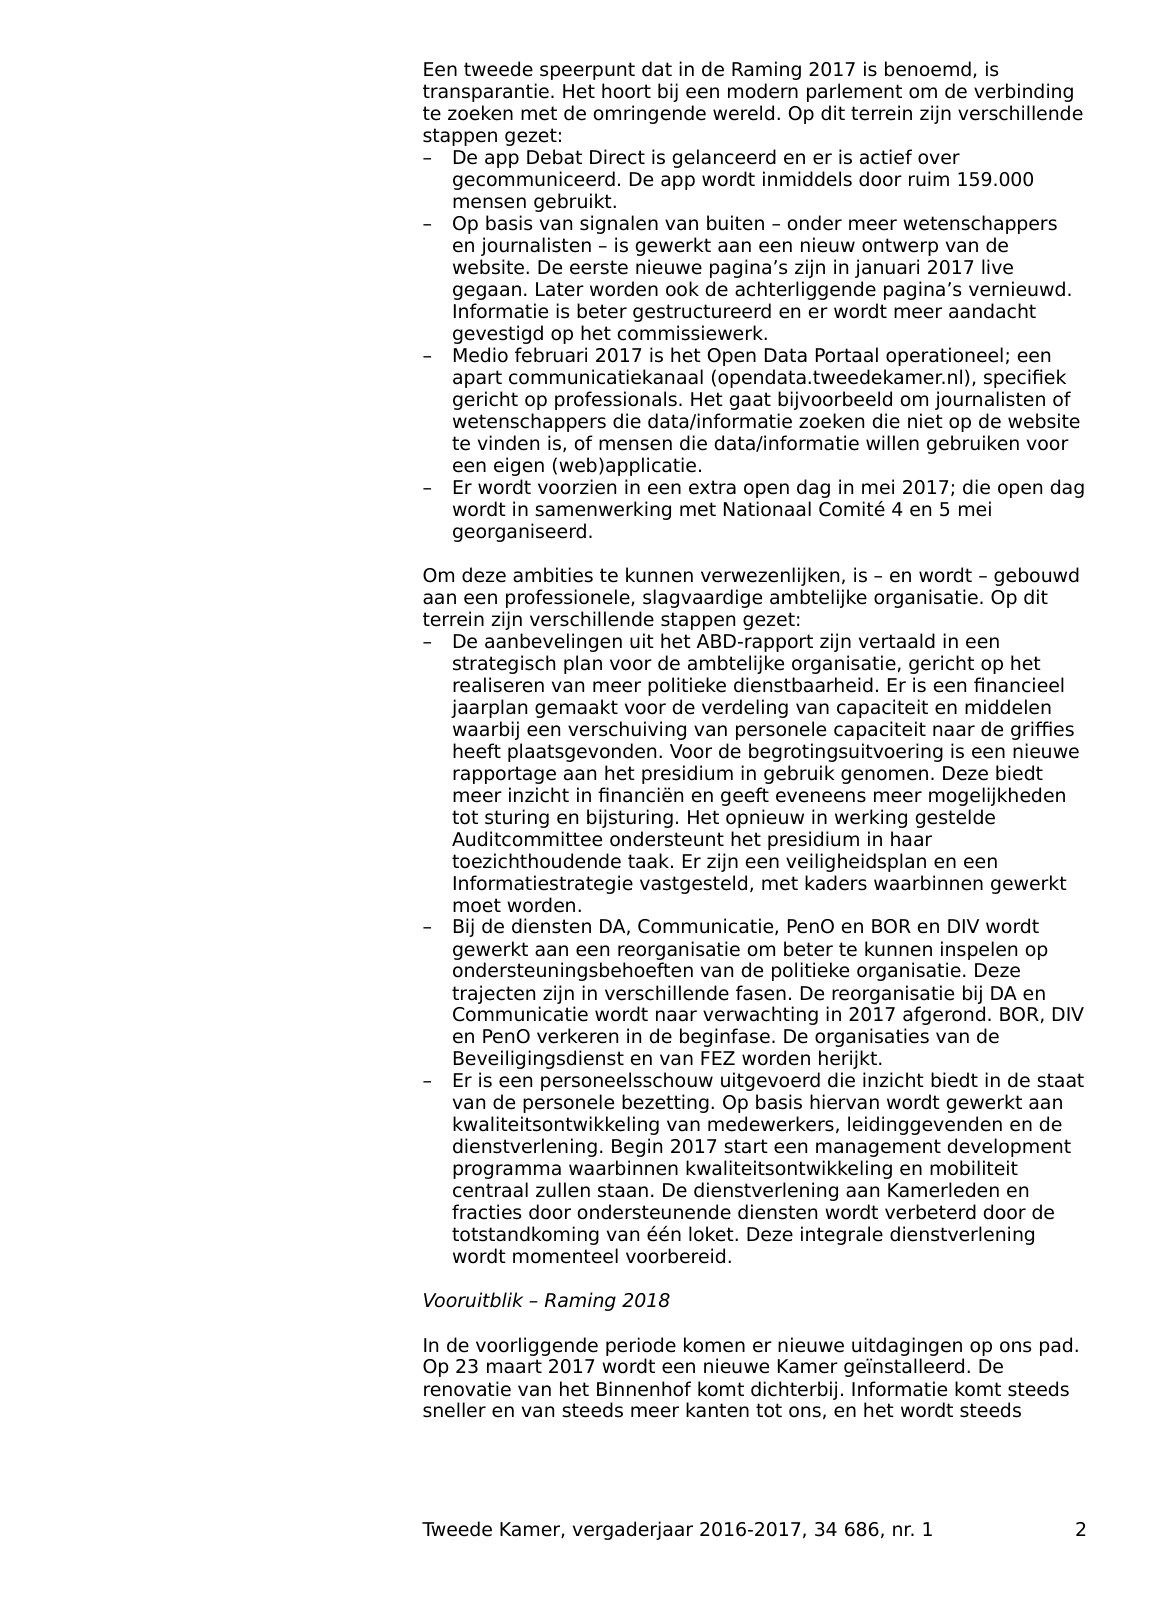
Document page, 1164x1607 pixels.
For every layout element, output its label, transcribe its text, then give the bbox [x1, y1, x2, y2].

subtitle Vooruitblik – Raming 2018 [422, 1290, 1087, 1312]
text – De aanbevelingen uit het ABD-rapport zijn vertaald in een strategisch plan voor de ambtelijke organisatie, gericht op het realiseren van meer politieke dienstbaarheid. Er is een financieel jaarplan gemaakt voor de verdeling van capaciteit en middelen waarbij een verschuiving van personele capaciteit naar de griffies heeft plaatsgevonden. Voor de begrotingsuitvoering is een nieuwe rapportage aan het presidium in gebruik genomen. Deze biedt meer inzicht in financiën en geeft eveneens meer mogelijkheden tot sturing en bijsturing. Het opnieuw in werking gestelde Auditcommittee ondersteunt het presidium in haar toezichthoudende taak. Er zijn een veiligheidsplan en een Informatiestrategie vastgesteld, met kaders waarbinnen gewerkt moet worden. [422, 631, 1087, 916]
text Een tweede speerpunt dat in de Raming 2017 is benoemd, is transparantie. Het hoort bij een modern parlement om de verbinding te zoeken met de omringende wereld. Op dit terrein zijn verschillende stappen gezet: [422, 59, 1087, 147]
text Om deze ambities te kunnen verwezenlijken, is – en wordt – gebouwd aan een professionele, slagvaardige ambtelijke organisatie. Op dit terrein zijn verschillende stappen gezet: [422, 565, 1087, 631]
text – De app Debat Direct is gelanceerd en er is actief over gecommuniceerd. De app wordt inmiddels door ruim 159.000 mensen gebruikt. [422, 147, 1087, 213]
text – Er is een personeelsschouw uitgevoerd die inzicht biedt in de staat van de personele bezetting. Op basis hiervan wordt gewerkt aan kwaliteitsontwikkeling van medewerkers, leidinggevenden en de dienstverlening. Begin 2017 start een management development programma waarbinnen kwaliteitsontwikkeling en mobiliteit centraal zullen staan. De dienstverlening aan Kamerleden en fracties door ondersteunende diensten wordt verbeterd door de totstandkoming van één loket. Deze integrale dienstverlening wordt momenteel voorbereid. [422, 1070, 1087, 1268]
text – Bij de diensten DA, Communicatie, PenO en BOR en DIV wordt gewerkt aan een reorganisatie om beter te kunnen inspelen op ondersteuningsbehoeften van de politieke organisatie. Deze trajecten zijn in verschillende fasen. De reorganisatie bij DA en Communicatie wordt naar verwachting in 2017 afgerond. BOR, DIV en PenO verkeren in de beginfase. De organisaties van de Beveiligingsdienst en van FEZ worden herijkt. [422, 916, 1087, 1070]
text – Medio februari 2017 is het Open Data Portaal operationeel; een apart communicatiekanaal (opendata.tweedekamer.nl), specifiek gericht op professionals. Het gaat bijvoorbeeld om journalisten of wetenschappers die data/informatie zoeken die niet op de website te vinden is, of mensen die data/informatie willen gebruiken voor een eigen (web)applicatie. [422, 345, 1087, 477]
text In de voorliggende periode komen er nieuwe uitdagingen op ons pad. Op 23 maart 2017 wordt een nieuwe Kamer geïnstalleerd. De renovatie van het Binnenhof komt dichterbij. Informatie komt steeds sneller en van steeds meer kanten tot ons, en het wordt steeds [422, 1334, 1087, 1422]
text – Er wordt voorzien in een extra open dag in mei 2017; die open dag wordt in samenwerking met Nationaal Comité 4 en 5 mei georganiseerd. [422, 477, 1087, 543]
text – Op basis van signalen van buiten – onder meer wetenschappers en journalisten – is gewerkt aan een nieuw ontwerp van de website. De eerste nieuwe pagina’s zijn in januari 2017 live gegaan. Later worden ook de achterliggende pagina’s vernieuwd. Informatie is beter gestructureerd en er wordt meer aandacht gevestigd op het commissiewerk. [422, 213, 1087, 345]
